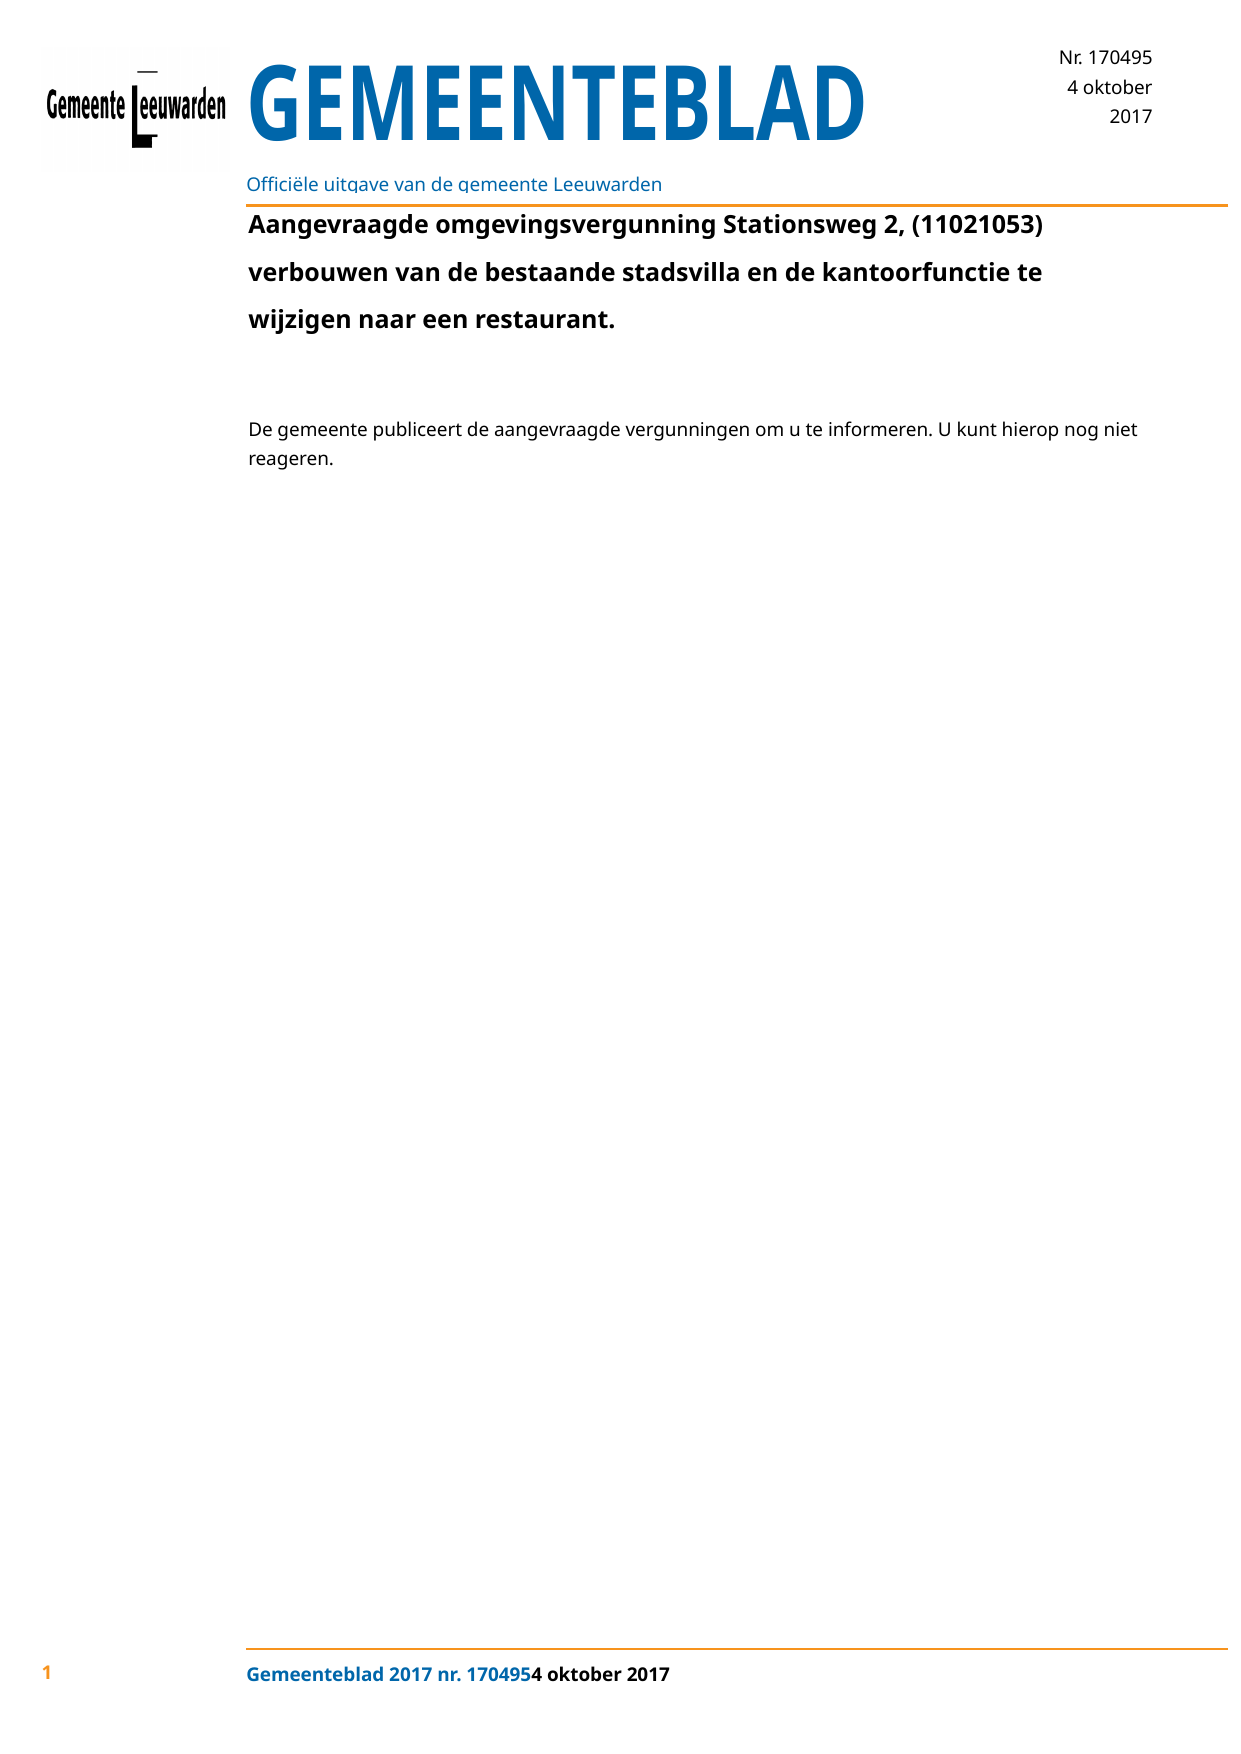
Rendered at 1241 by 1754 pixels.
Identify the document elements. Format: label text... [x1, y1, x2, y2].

text De gemeente publiceert de aangevraagde vergunningen om u te informeren. U kunt hierop nog niet reageren. [248, 416, 1152, 471]
picture [41, 47, 231, 172]
text Aangevraagde omgevingsvergunning Stationsweg 2, (11021053) verbouwen van de bestaande stadsvilla en de kantoorfunctie te wijzigen naar een restaurant. [248, 207, 1152, 336]
